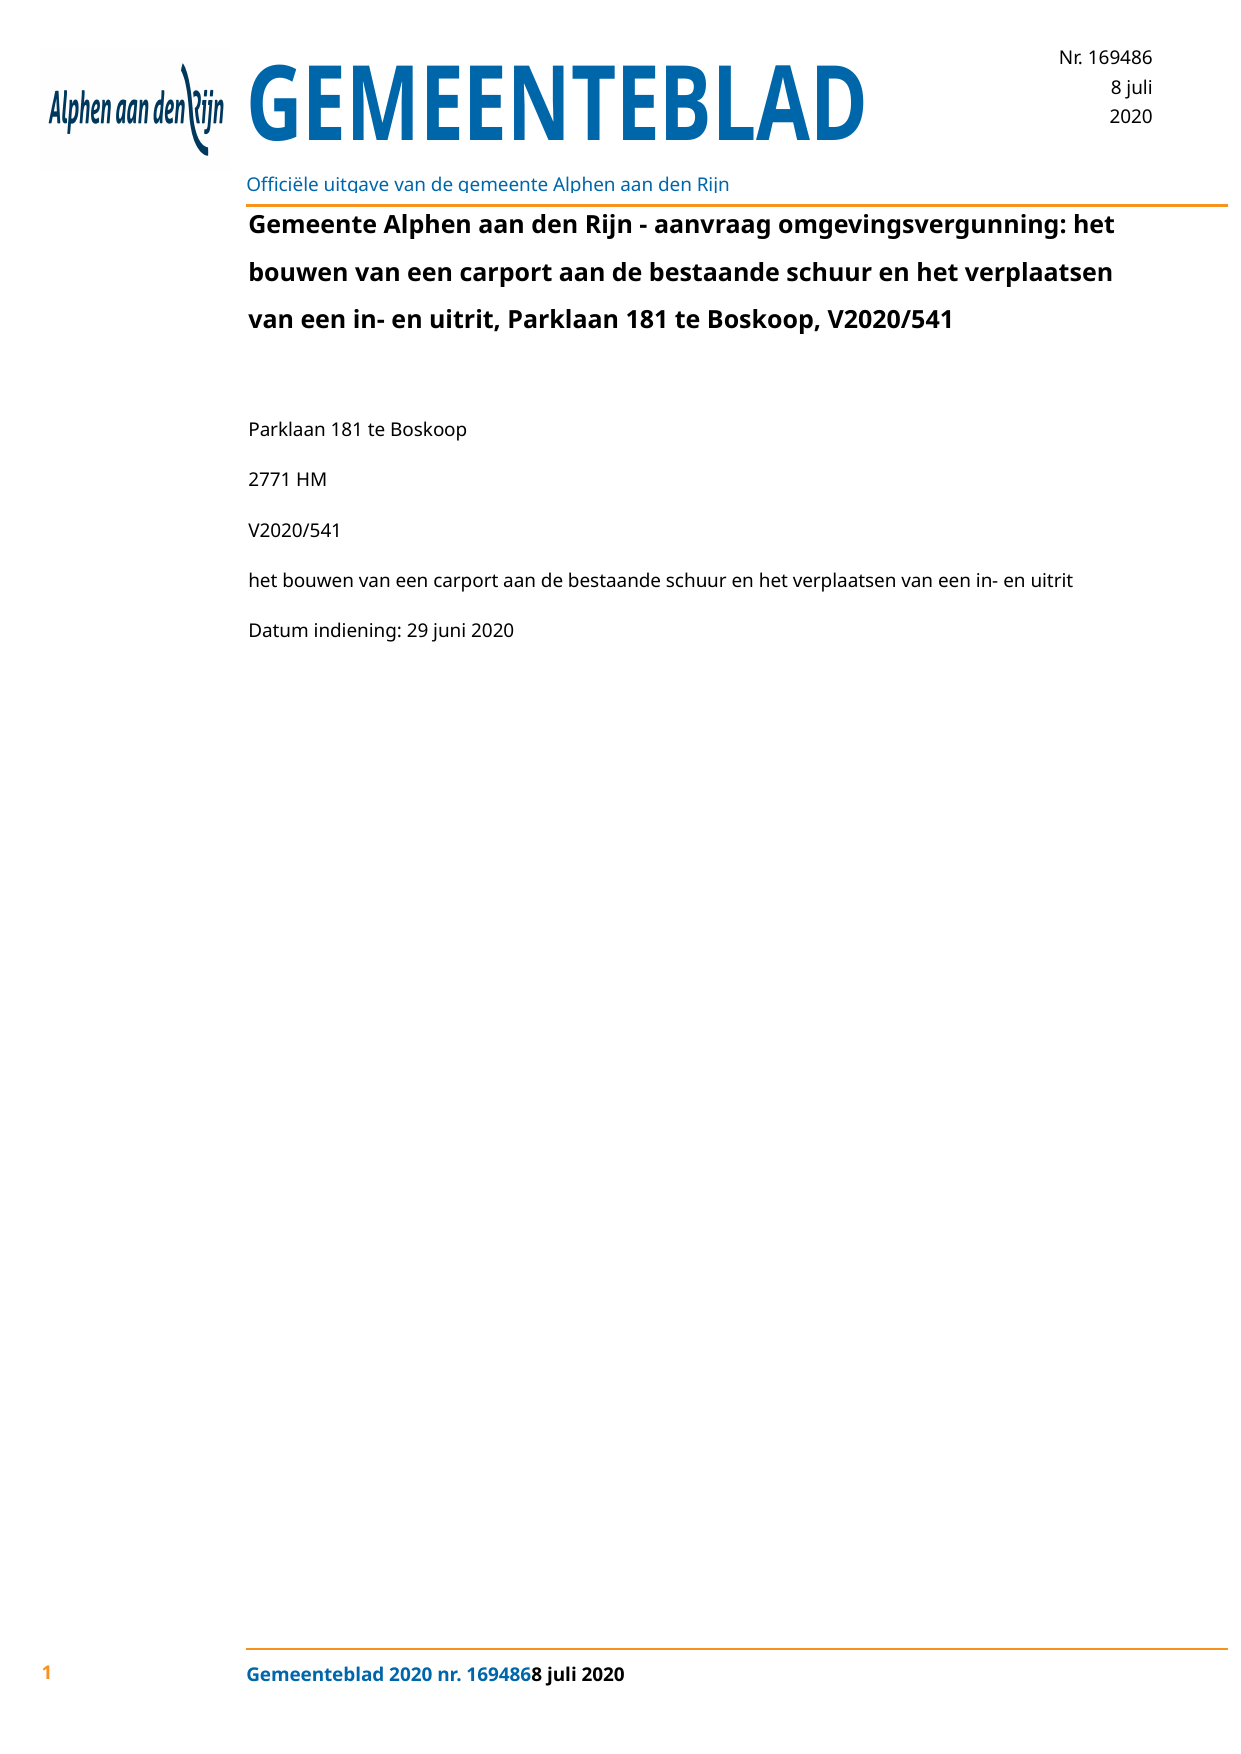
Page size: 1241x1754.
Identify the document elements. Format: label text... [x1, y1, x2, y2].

text V2020/541 [248, 517, 1152, 542]
text Datum indiening: 29 juni 2020 [248, 618, 1152, 643]
text Gemeente Alphen aan den Rijn - aanvraag omgevingsvergunning: het bouwen van een carport aan de bestaande schuur en het verplaatsen van een in- en uitrit, Parklaan 181 te Boskoop, V2020/541 [248, 207, 1152, 336]
text het bouwen van een carport aan de bestaande schuur en het verplaatsen van een in- en uitrit [248, 567, 1152, 593]
text 2771 HM [248, 466, 1152, 492]
picture [41, 47, 231, 172]
text Parklaan 181 te Boskoop [248, 416, 1152, 442]
